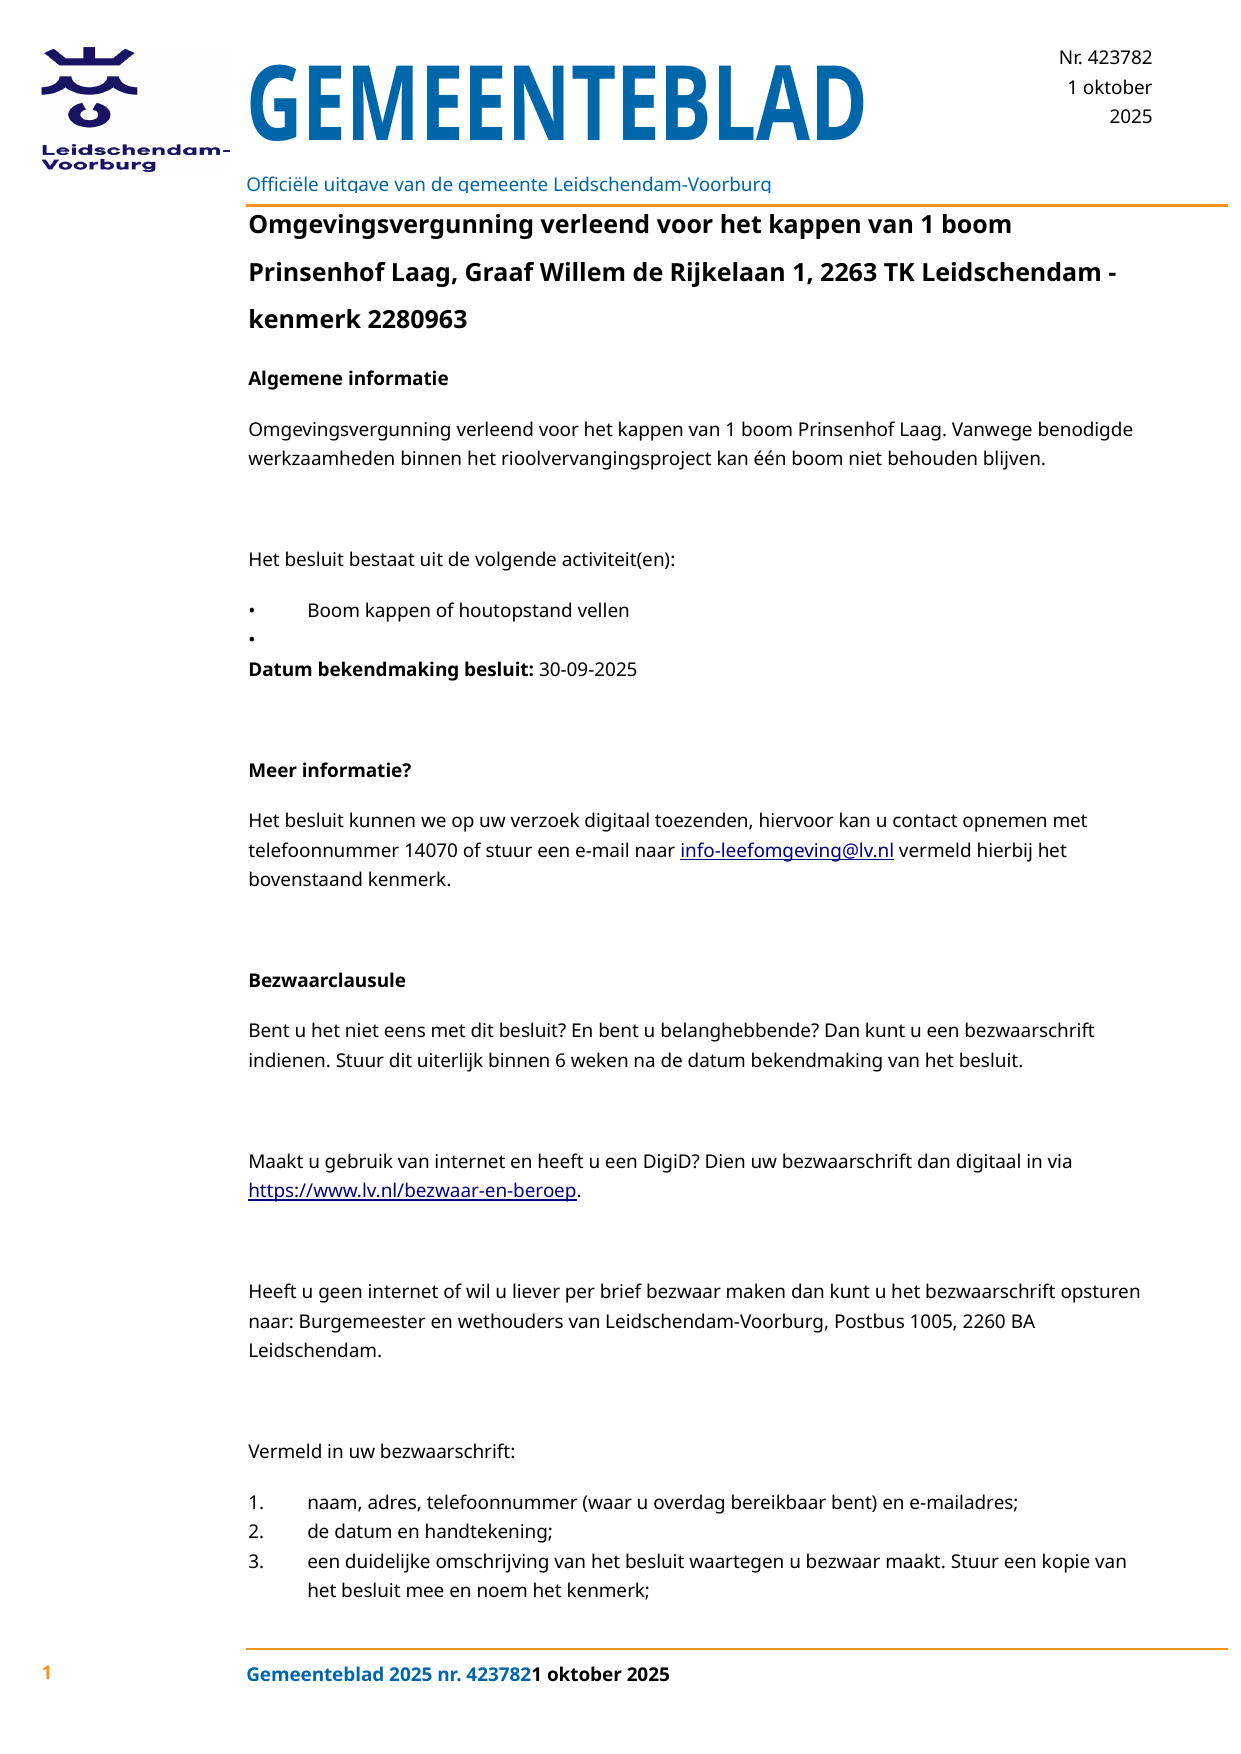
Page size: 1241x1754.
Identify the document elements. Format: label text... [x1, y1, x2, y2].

text Heeft u geen internet of wil u liever per brief bezwaar maken dan kunt u het bezwaarschrift opsturen naar: Burgemeester en wethouders van Leidschendam-Voorburg, Postbus 1005, 2260 BA Leidschendam. [248, 1278, 1152, 1363]
list naam, adres, telefoonnummer (waar u overdag bereikbaar bent) en e-mailadres; [248, 1489, 1152, 1514]
list een duidelijke omschrijving van het besluit waartegen u bezwaar maakt. Stuur een kopie van het besluit mee en noem het kenmerk; [248, 1548, 1152, 1603]
text Het besluit kunnen we op uw verzoek digitaal toezenden, hiervoor kan u contact opnemen met telefoonnummer 14070 of stuur een e-mail naar info-leefomgeving@lv.nl vermeld hierbij het bovenstaand kenmerk. [248, 807, 1152, 892]
text Bezwaarclausule [248, 967, 1152, 993]
text Meer informatie? [248, 757, 1152, 782]
text Omgevingsvergunning verleend voor het kappen van 1 boom Prinsenhof Laag, Graaf Willem de Rijkelaan 1, 2263 TK Leidschendam - kenmerk 2280963 [248, 207, 1152, 336]
text Bent u het niet eens met dit besluit? En bent u belanghebbende? Dan kunt u een bezwaarschrift indienen. Stuur dit uiterlijk binnen 6 weken na de datum bekendmaking van het besluit. [248, 1018, 1152, 1073]
list Boom kappen of houtopstand vellen [248, 597, 1152, 622]
list de datum en handtekening; [248, 1518, 1152, 1544]
text Algemene informatie [248, 366, 1152, 391]
text Vermeld in uw bezwaarschrift: [248, 1438, 1152, 1464]
text Omgevingsvergunning verleend voor het kappen van 1 boom Prinsenhof Laag. Vanwege benodigde werkzaamheden binnen het rioolvervangingsproject kan één boom niet behouden blijven. [248, 416, 1152, 471]
picture [41, 47, 231, 172]
text Datum bekendmaking besluit: 30-09-2025 [248, 656, 1152, 682]
text Maakt u gebruik van internet en heeft u een DigiD? Dien uw bezwaarschrift dan digitaal in via https://www.lv.nl/bezwaar-en-beroep. [248, 1148, 1152, 1203]
text Het besluit bestaat uit de volgende activiteit(en): [248, 546, 1152, 572]
